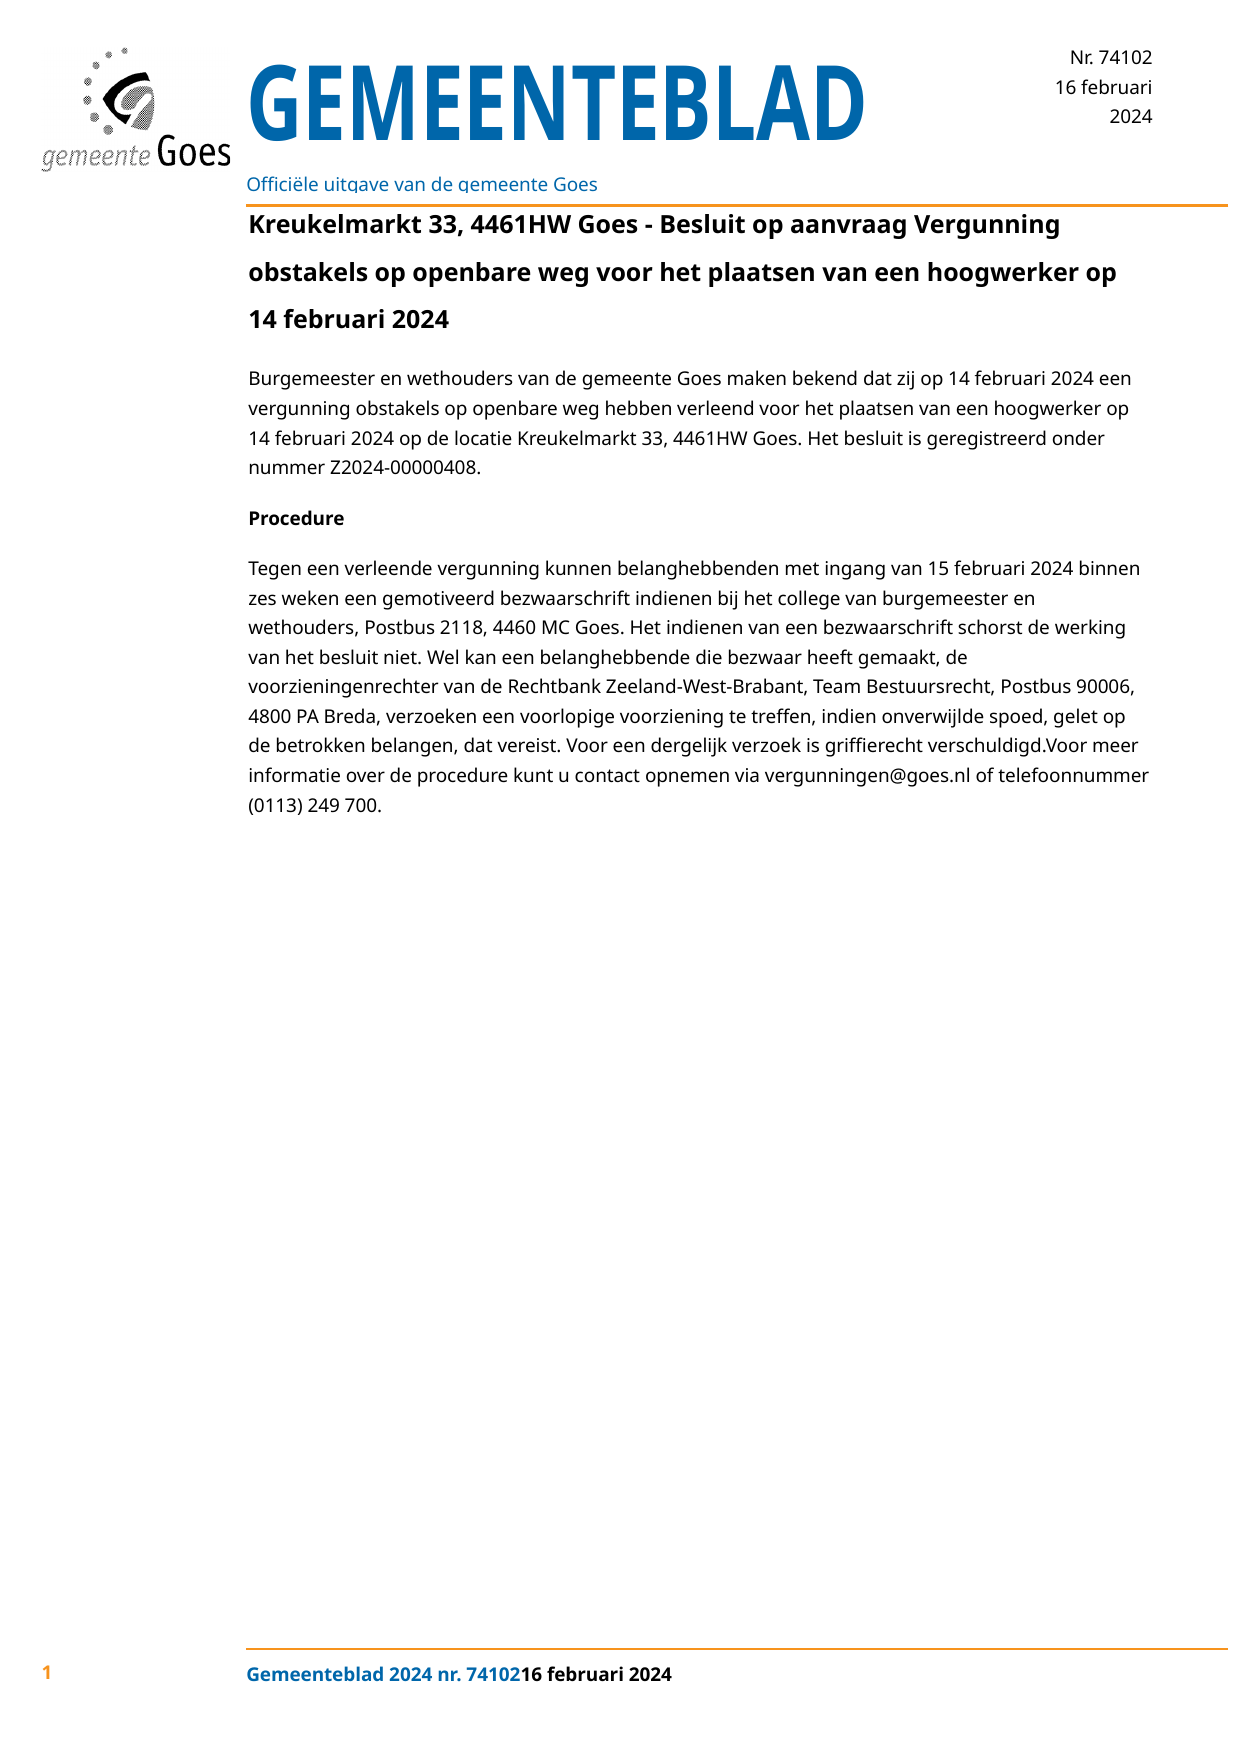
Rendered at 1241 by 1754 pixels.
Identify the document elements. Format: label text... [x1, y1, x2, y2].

text Burgemeester en wethouders van de gemeente Goes maken bekend dat zij op 14 februari 2024 een vergunning obstakels op openbare weg hebben verleend voor het plaatsen van een hoogwerker op 14 februari 2024 op de locatie Kreukelmarkt 33, 4461HW Goes. Het besluit is geregistreerd onder nummer Z2024-00000408. [248, 366, 1152, 480]
text Kreukelmarkt 33, 4461HW Goes - Besluit op aanvraag Vergunning obstakels op openbare weg voor het plaatsen van een hoogwerker op 14 februari 2024 [248, 207, 1152, 336]
picture [41, 47, 231, 172]
text Tegen een verleende vergunning kunnen belanghebbenden met ingang van 15 februari 2024 binnen zes weken een gemotiveerd bezwaarschrift indienen bij het college van burgemeester en wethouders, Postbus 2118, 4460 MC Goes. Het indienen van een bezwaarschrift schorst de werking van het besluit niet. Wel kan een belanghebbende die bezwaar heeft gemaakt, de voorzieningenrechter van de Rechtbank Zeeland-West-Brabant, Team Bestuursrecht, Postbus 90006, 4800 PA Breda, verzoeken een voorlopige voorziening te treffen, indien onverwijlde spoed, gelet op de betrokken belangen, dat vereist. Voor een dergelijk verzoek is griffierecht verschuldigd.Voor meer informatie over de procedure kunt u contact opnemen via vergunningen@goes.nl of telefoonnummer (0113) 249 700. [248, 555, 1152, 817]
text Procedure [248, 505, 1152, 530]
